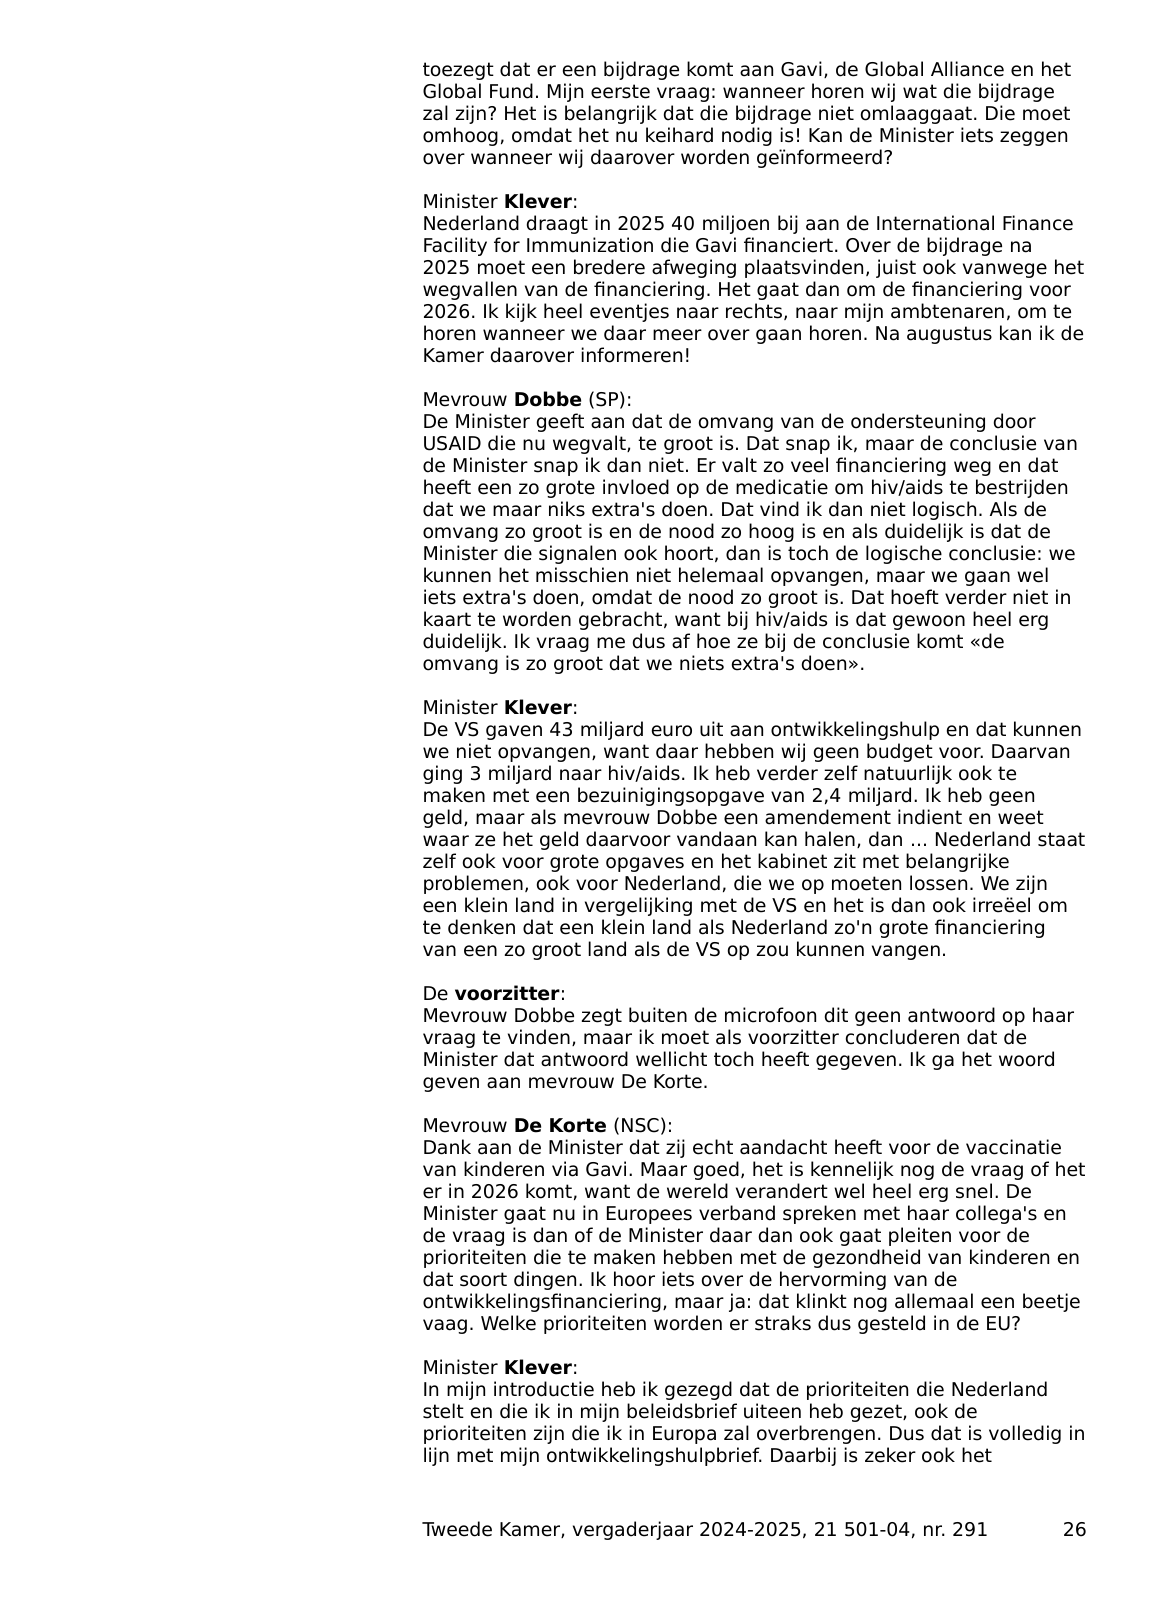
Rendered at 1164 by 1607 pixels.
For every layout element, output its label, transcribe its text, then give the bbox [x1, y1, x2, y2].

text Minister Klever: [422, 1357, 1087, 1379]
text Minister Klever: [422, 191, 1087, 213]
text Nederland draagt in 2025 40 miljoen bij aan de International Finance Facility for Immunization die Gavi financiert. Over de bijdrage na 2025 moet een bredere afweging plaatsvinden, juist ook vanwege het wegvallen van de financiering. Het gaat dan om de financiering voor 2026. Ik kijk heel eventjes naar rechts, naar mijn ambtenaren, om te horen wanneer we daar meer over gaan horen. Na augustus kan ik de Kamer daarover informeren! [422, 213, 1087, 367]
text Mevrouw Dobbe (SP): [422, 389, 1087, 411]
text toezegt dat er een bijdrage komt aan Gavi, de Global Alliance en het Global Fund. Mijn eerste vraag: wanneer horen wij wat die bijdrage zal zijn? Het is belangrijk dat die bijdrage niet omlaaggaat. Die moet omhoog, omdat het nu keihard nodig is! Kan de Minister iets zeggen over wanneer wij daarover worden geïnformeerd? [422, 59, 1087, 169]
text De voorzitter: [422, 983, 1087, 1005]
text Mevrouw De Korte (NSC): [422, 1115, 1087, 1137]
text In mijn introductie heb ik gezegd dat de prioriteiten die Nederland stelt en die ik in mijn beleidsbrief uiteen heb gezet, ook de prioriteiten zijn die ik in Europa zal overbrengen. Dus dat is volledig in lijn met mijn ontwikkelingshulpbrief. Daarbij is zeker ook het [422, 1379, 1087, 1467]
text De VS gaven 43 miljard euro uit aan ontwikkelingshulp en dat kunnen we niet opvangen, want daar hebben wij geen budget voor. Daarvan ging 3 miljard naar hiv/aids. Ik heb verder zelf natuurlijk ook te maken met een bezuinigingsopgave van 2,4 miljard. Ik heb geen geld, maar als mevrouw Dobbe een amendement indient en weet waar ze het geld daarvoor vandaan kan halen, dan ... Nederland staat zelf ook voor grote opgaves en het kabinet zit met belangrijke problemen, ook voor Nederland, die we op moeten lossen. We zijn een klein land in vergelijking met de VS en het is dan ook irreëel om te denken dat een klein land als Nederland zo'n grote financiering van een zo groot land als de VS op zou kunnen vangen. [422, 719, 1087, 961]
text Minister Klever: [422, 697, 1087, 719]
text Dank aan de Minister dat zij echt aandacht heeft voor de vaccinatie van kinderen via Gavi. Maar goed, het is kennelijk nog de vraag of het er in 2026 komt, want de wereld verandert wel heel erg snel. De Minister gaat nu in Europees verband spreken met haar collega's en de vraag is dan of de Minister daar dan ook gaat pleiten voor de prioriteiten die te maken hebben met de gezondheid van kinderen en dat soort dingen. Ik hoor iets over de hervorming van de ontwikkelingsfinanciering, maar ja: dat klinkt nog allemaal een beetje vaag. Welke prioriteiten worden er straks dus gesteld in de EU? [422, 1137, 1087, 1335]
text Mevrouw Dobbe zegt buiten de microfoon dit geen antwoord op haar vraag te vinden, maar ik moet als voorzitter concluderen dat de Minister dat antwoord wellicht toch heeft gegeven. Ik ga het woord geven aan mevrouw De Korte. [422, 1005, 1087, 1093]
text De Minister geeft aan dat de omvang van de ondersteuning door USAID die nu wegvalt, te groot is. Dat snap ik, maar de conclusie van de Minister snap ik dan niet. Er valt zo veel financiering weg en dat heeft een zo grote invloed op de medicatie om hiv/aids te bestrijden dat we maar niks extra's doen. Dat vind ik dan niet logisch. Als de omvang zo groot is en de nood zo hoog is en als duidelijk is dat de Minister die signalen ook hoort, dan is toch de logische conclusie: we kunnen het misschien niet helemaal opvangen, maar we gaan wel iets extra's doen, omdat de nood zo groot is. Dat hoeft verder niet in kaart te worden gebracht, want bij hiv/aids is dat gewoon heel erg duidelijk. Ik vraag me dus af hoe ze bij de conclusie komt «de omvang is zo groot dat we niets extra's doen». [422, 411, 1087, 675]
